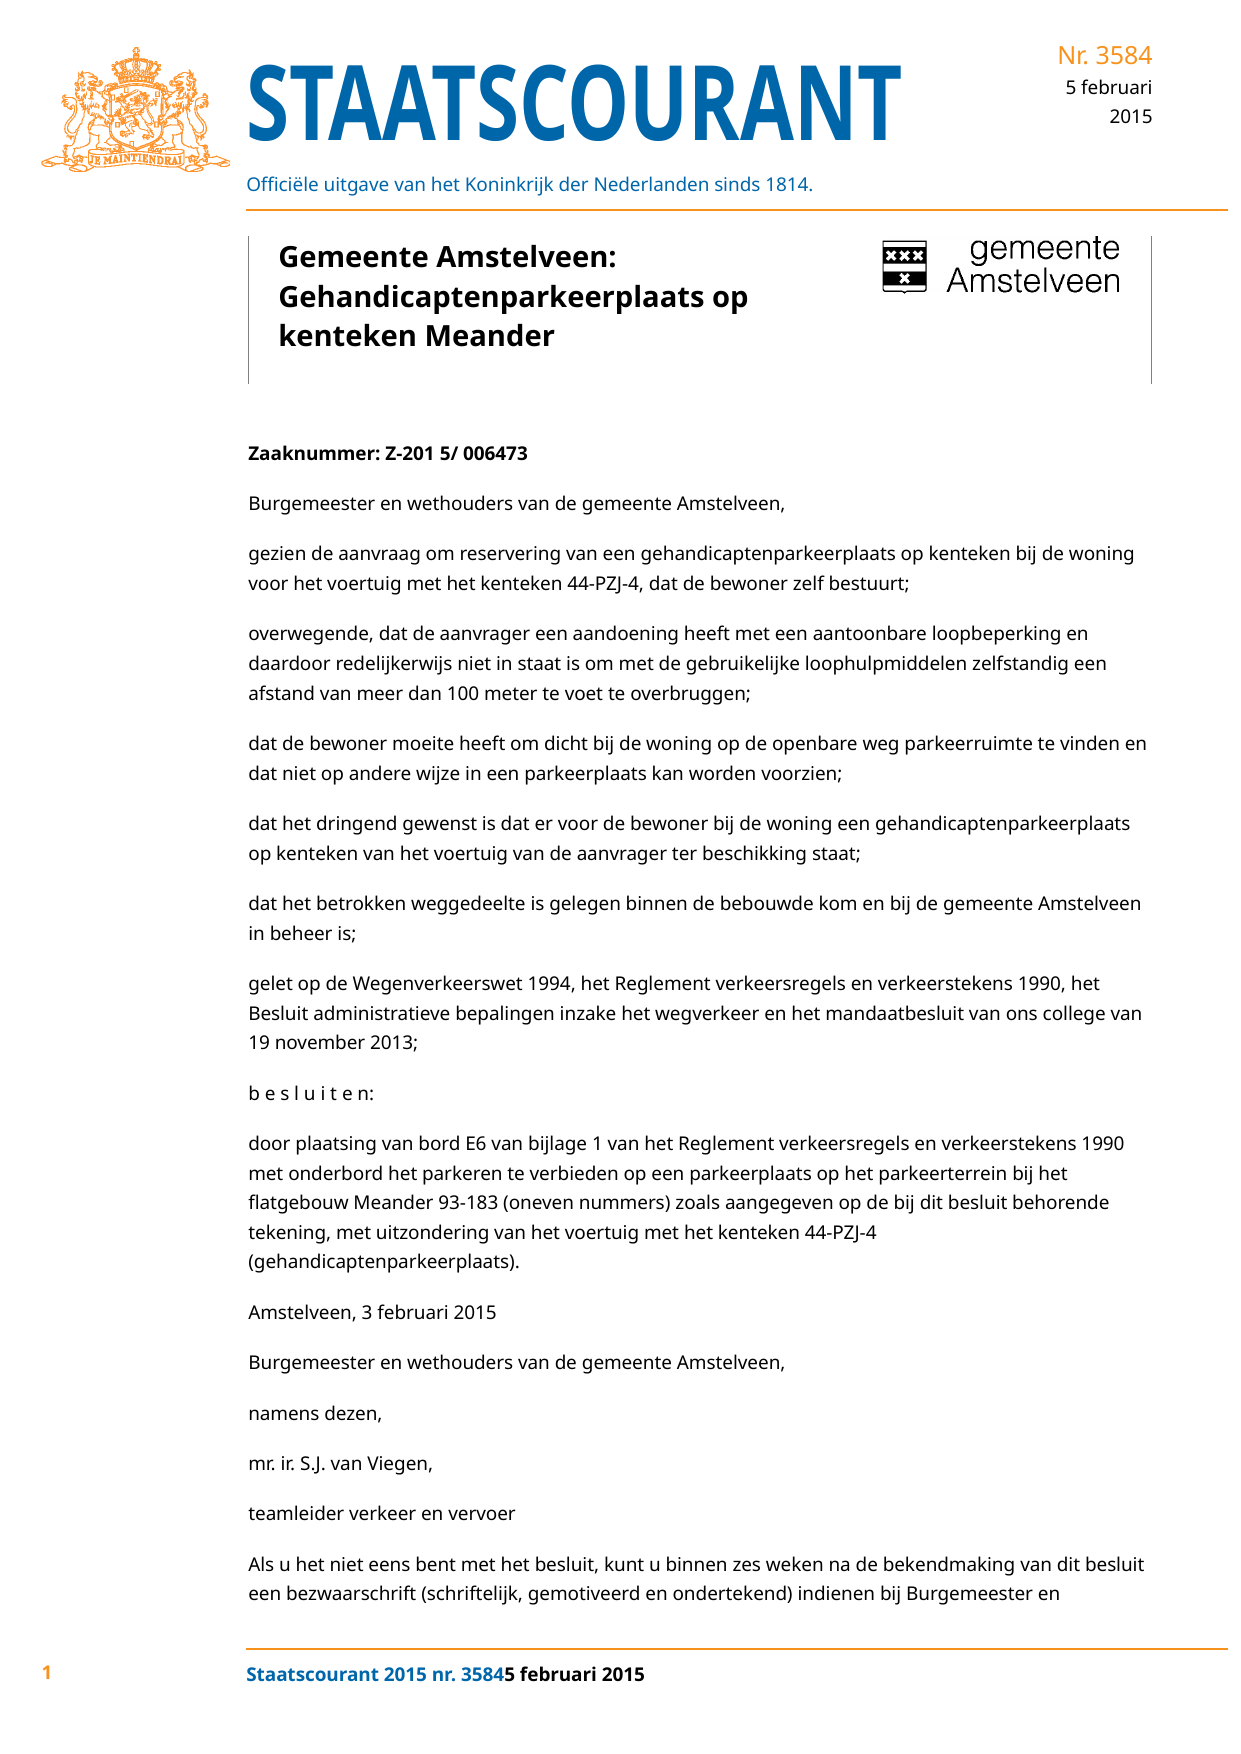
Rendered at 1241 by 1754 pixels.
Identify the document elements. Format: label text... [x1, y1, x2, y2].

table_header [850, 294, 1151, 384]
text namens dezen, [248, 1400, 1152, 1425]
table_header [850, 236, 882, 293]
text overwegende, dat de aanvrager een aandoening heeft met een aantoonbare loopbeperking en daardoor redelijkerwijs niet in staat is om met de gebruikelijke loophulpmiddelen zelfstandig een afstand van meer dan 100 meter te voet te overbruggen; [248, 621, 1152, 705]
text gelet op de Wegenverkeerswet 1994, het Reglement verkeersregels en verkeerstekens 1990, het Besluit administratieve bepalingen inzake het wegverkeer en het mandaatbesluit van ons college van 19 november 2013; [248, 970, 1152, 1055]
text b e s l u i t e n: [248, 1080, 1152, 1105]
text Als u het niet eens bent met het besluit, kunt u binnen zes weken na de bekendmaking van dit besluit een bezwaarschrift (schriftelijk, gemotiveerd en ondertekend) indienen bij Burgemeester en [248, 1551, 1152, 1606]
table_header Gemeente Amstelveen: Gehandicaptenparkeerplaats op kenteken Meander [249, 236, 850, 384]
text Burgemeester en wethouders van de gemeente Amstelveen, [248, 1349, 1152, 1375]
text teamleider verkeer en vervoer [248, 1501, 1152, 1526]
text Burgemeester en wethouders van de gemeente Amstelveen, [248, 490, 1152, 516]
text dat het betrokken weggedeelte is gelegen binnen de bebouwde kom en bij de gemeente Amstelveen in beheer is; [248, 890, 1152, 945]
text dat de bewoner moeite heeft om dicht bij de woning op de openbare weg parkeerruimte te vinden en dat niet op andere wijze in een parkeerplaats kan worden voorzien; [248, 730, 1152, 785]
text door plaatsing van bord E6 van bijlage 1 van het Reglement verkeersregels en verkeerstekens 1990 met onderbord het parkeren te verbieden op een parkeerplaats op het parkeerterrein bij het flatgebouw Meander 93-183 (oneven nummers) zoals aangegeven op de bij dit besluit behorende tekening, met uitzondering van het voertuig met het kenteken 44-PZJ-4 (gehandicaptenparkeerplaats). [248, 1130, 1152, 1274]
text Amstelveen, 3 februari 2015 [248, 1299, 1152, 1324]
table_header [1119, 236, 1151, 293]
text Zaaknummer: Z-201 5/ 006473 [248, 440, 1152, 465]
picture [41, 47, 231, 172]
picture [882, 236, 1119, 294]
text mr. ir. S.J. van Viegen, [248, 1450, 1152, 1476]
text gezien de aanvraag om reservering van een gehandicaptenparkeerplaats op kenteken bij de woning voor het voertuig met het kenteken 44-PZJ-4, dat de bewoner zelf bestuurt; [248, 541, 1152, 596]
text dat het dringend gewenst is dat er voor de bewoner bij de woning een gehandicaptenparkeerplaats op kenteken van het voertuig van de aanvrager ter beschikking staat; [248, 810, 1152, 865]
